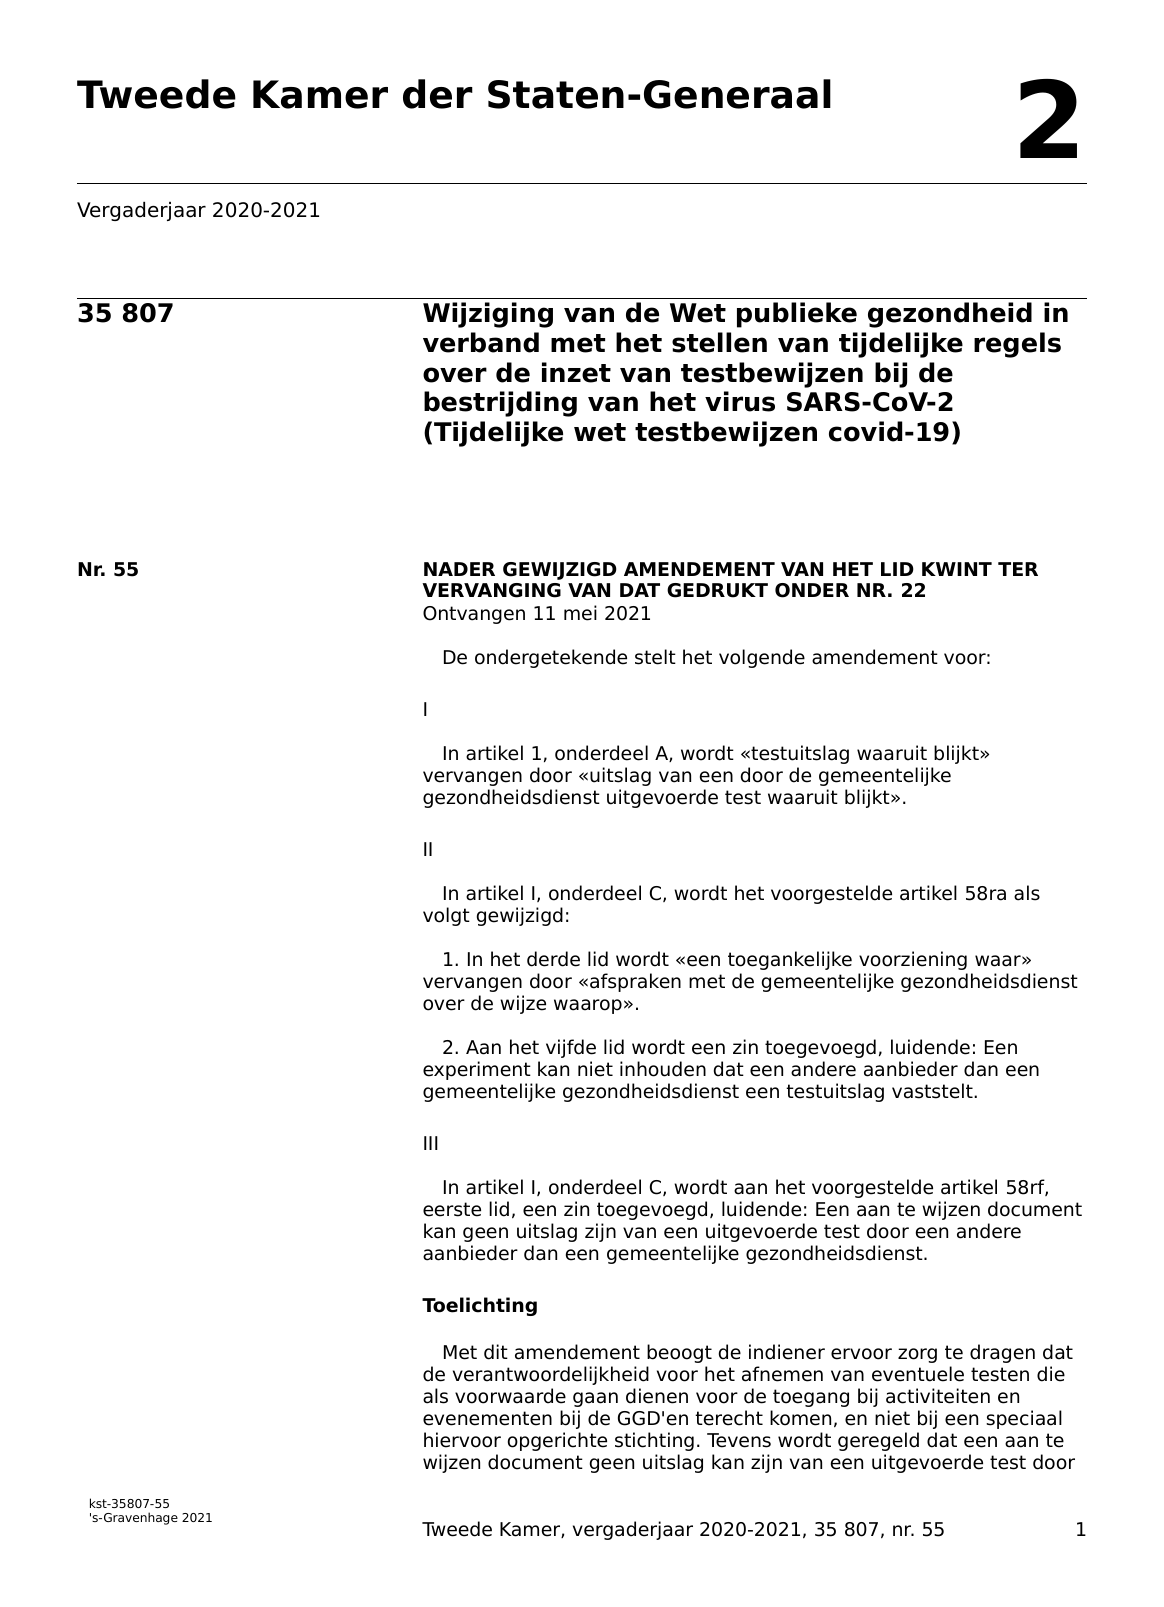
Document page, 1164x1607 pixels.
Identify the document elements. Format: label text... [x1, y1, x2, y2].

table_header 2 [886, 59, 1087, 183]
text Met dit amendement beoogt de indiener ervoor zorg te dragen dat de verantwoordelijkheid voor het afnemen van eventuele testen die als voorwaarde gaan dienen voor de toegang bij activiteiten en evenementen bij de GGD'en terecht komen, en niet bij een speciaal hiervoor opgerichte stichting. Tevens wordt geregeld dat een aan te wijzen document geen uitslag kan zijn van een uitgevoerde test door [422, 1342, 1087, 1474]
text In artikel 1, onderdeel A, wordt «testuitslag waaruit blijkt» vervangen door «uitslag van een door de gemeentelijke gezondheidsdienst uitgevoerde test waaruit blijkt». [422, 743, 1087, 809]
subtitle II [422, 839, 1087, 861]
table_header Tweede Kamer der Staten-Generaal [77, 59, 886, 183]
text In artikel I, onderdeel C, wordt aan het voorgestelde artikel 58rf, eerste lid, een zin toegevoegd, luidende: Een aan te wijzen document kan geen uitslag zijn van een uitgevoerde test door een andere aanbieder dan een gemeentelijke gezondheidsdienst. [422, 1177, 1087, 1265]
subtitle 35 807 Wijziging van de Wet publieke gezondheid in verband met het stellen van tijdelijke regels over de inzet van testbewijzen bij de bestrijding van het virus SARS-CoV-2 (Tijdelijke wet testbewijzen covid-19) [77, 299, 1087, 447]
subtitle III [422, 1133, 1087, 1155]
subtitle Toelichting [422, 1295, 1087, 1317]
table_cell Vergaderjaar 2020-2021 [77, 184, 1087, 298]
text Ontvangen 11 mei 2021 [422, 602, 1087, 624]
text kst-35807-55 [88, 1497, 323, 1511]
subtitle Nr. 55 NADER GEWIJZIGD AMENDEMENT VAN HET LID KWINT TER VERVANGING VAN DAT GEDRUKT ONDER NR. 22 [77, 558, 1087, 602]
text 2. Aan het vijfde lid wordt een zin toegevoegd, luidende: Een experiment kan niet inhouden dat een andere aanbieder dan een gemeentelijke gezondheidsdienst een testuitslag vaststelt. [422, 1037, 1087, 1103]
text De ondergetekende stelt het volgende amendement voor: [422, 647, 1087, 668]
text 's-Gravenhage 2021 [88, 1511, 323, 1525]
text In artikel I, onderdeel C, wordt het voorgestelde artikel 58ra als volgt gewijzigd: [422, 883, 1087, 927]
subtitle I [422, 698, 1087, 721]
text 1. In het derde lid wordt «een toegankelijke voorziening waar» vervangen door «afspraken met de gemeentelijke gezondheidsdienst over de wijze waarop». [422, 949, 1087, 1015]
